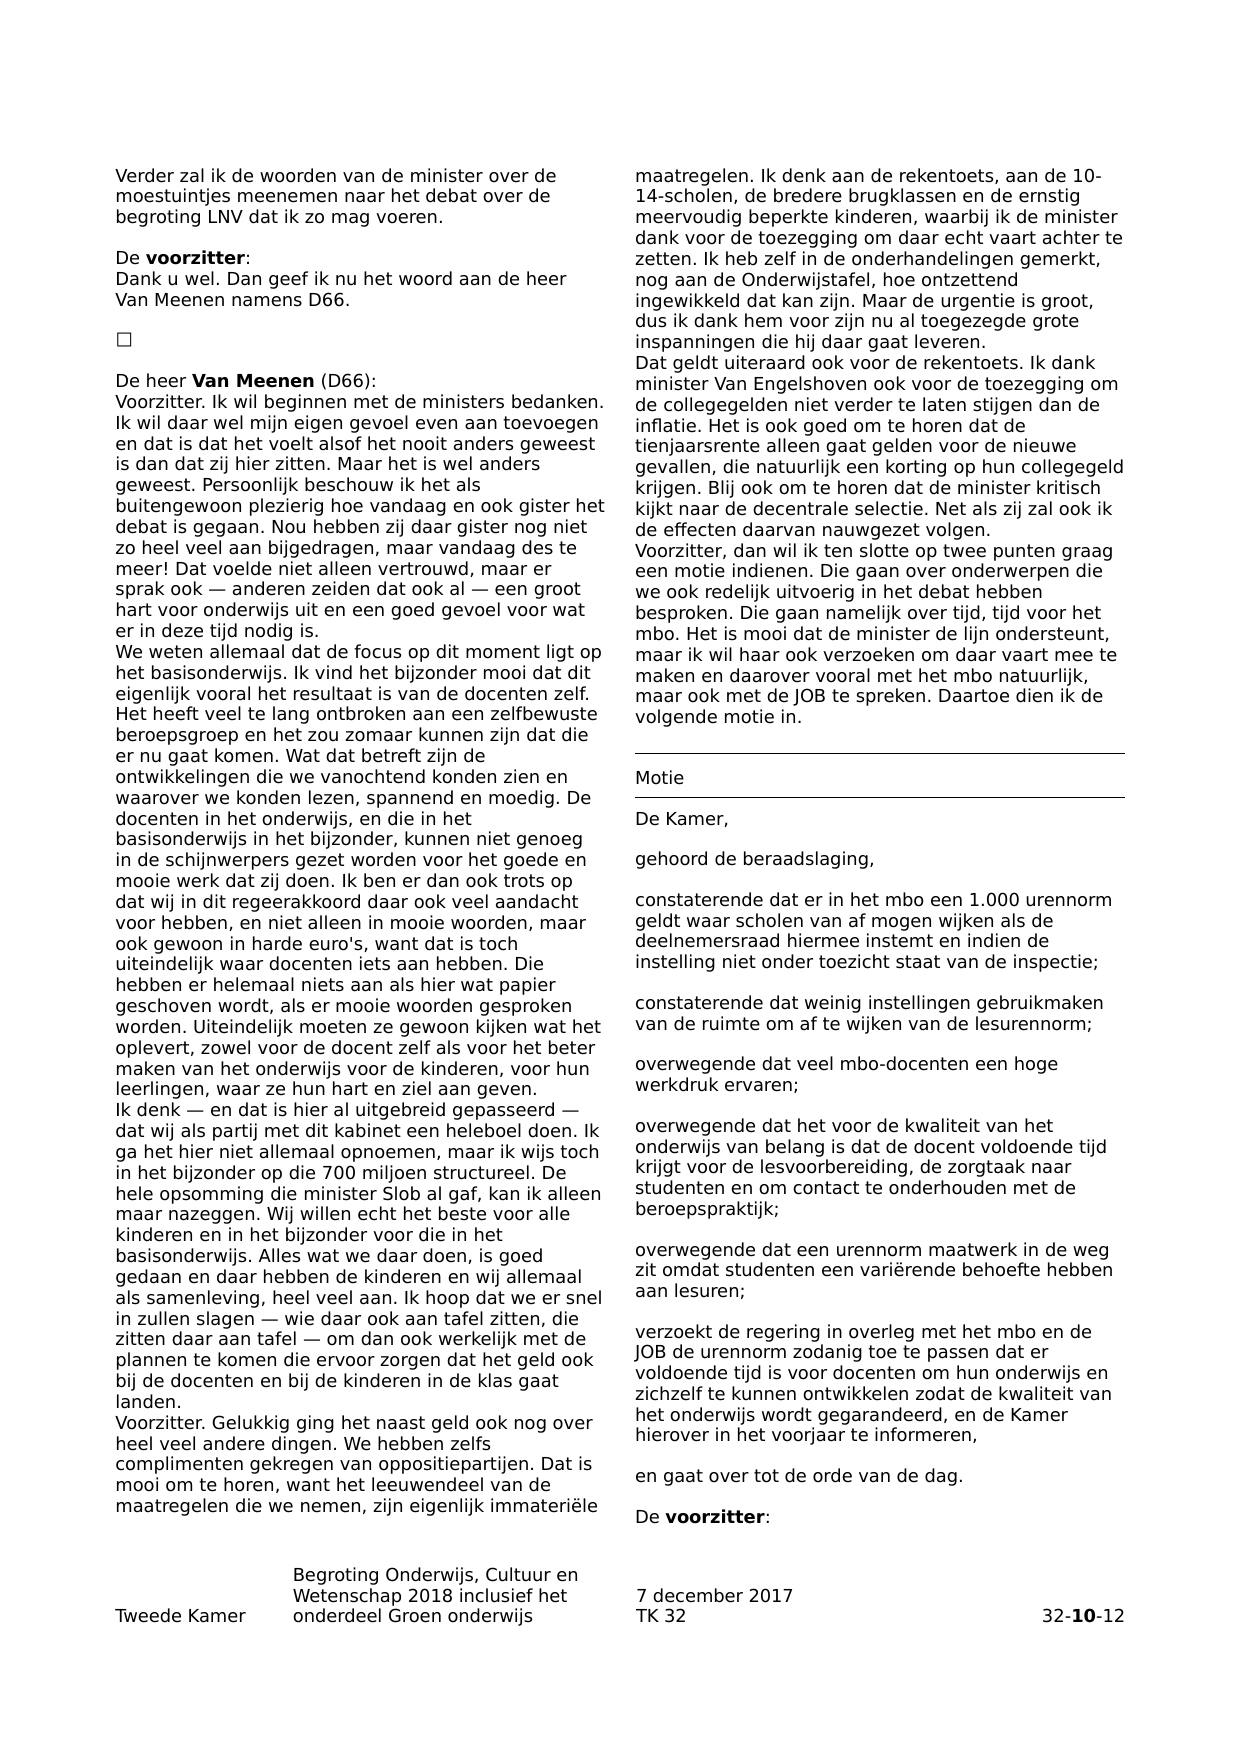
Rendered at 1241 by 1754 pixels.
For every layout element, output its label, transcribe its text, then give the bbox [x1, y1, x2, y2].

text gehoord de beraadslaging, [635, 849, 1125, 870]
text en gaat over tot de orde van de dag. [635, 1466, 1125, 1487]
text We weten allemaal dat de focus op dit moment ligt op het basisonderwijs. Ik vind het bijzonder mooi dat dit eigenlijk vooral het resultaat is van de docenten zelf. Het heeft veel te lang ontbroken aan een zelfbewuste beroepsgroep en het zou zomaar kunnen zijn dat die er nu gaat komen. Wat dat betreft zijn de ontwikkelingen die we vanochtend konden zien en waarover we konden lezen, spannend en moedig. De docenten in het onderwijs, en die in het basisonderwijs in het bijzonder, kunnen niet genoeg in de schijnwerpers gezet worden voor het goede en mooie werk dat zij doen. Ik ben er dan ook trots op dat wij in dit regeerakkoord daar ook veel aandacht voor hebben, en niet alleen in mooie woorden, maar ook gewoon in harde euro's, want dat is toch uiteindelijk waar docenten iets aan hebben. Die hebben er helemaal niets aan als hier wat papier geschoven wordt, als er mooie woorden gesproken worden. Uiteindelijk moeten ze gewoon kijken wat het oplevert, zowel voor de docent zelf als voor het beter maken van het onderwijs voor de kinderen, voor hun leerlingen, waar ze hun hart en ziel aan geven. [115, 642, 605, 1100]
text maatregelen. Ik denk aan de rekentoets, aan de 10-14-scholen, de bredere brugklassen en de ernstig meervoudig beperkte kinderen, waarbij ik de minister dank voor de toezegging om daar echt vaart achter te zetten. Ik heb zelf in de onderhandelingen gemerkt, nog aan de Onderwijstafel, hoe ontzettend ingewikkeld dat kan zijn. Maar de urgentie is groot, dus ik dank hem voor zijn nu al toegezegde grote inspanningen die hij daar gaat leveren. [635, 165, 1125, 353]
text constaterende dat weinig instellingen gebruikmaken van de ruimte om af te wijken van de lesurennorm; [635, 993, 1125, 1034]
text verzoekt de regering in overleg met het mbo en de JOB de urennorm zodanig toe te passen dat er voldoende tijd is voor docenten om hun onderwijs en zichzelf te kunnen ontwikkelen zodat de kwaliteit van het onderwijs wordt gegarandeerd, en de Kamer hierover in het voorjaar te informeren, [635, 1322, 1125, 1446]
text Voorzitter, dan wil ik ten slotte op twee punten graag een motie indienen. Die gaan over onderwerpen die we ook redelijk uitvoerig in het debat hebben besproken. Die gaan namelijk over tijd, tijd voor het mbo. Het is mooi dat de minister de lijn ondersteunt, maar ik wil haar ook verzoeken om daar vaart mee te maken en daarover vooral met het mbo natuurlijk, maar ook met de JOB te spreken. Daartoe dien ik de volgende motie in. [635, 540, 1125, 728]
text ⬜ [115, 330, 605, 351]
text Verder zal ik de woorden van de minister over de moestuintjes meenemen naar het debat over de begroting LNV dat ik zo mag voeren. [115, 165, 605, 228]
text Voorzitter. Gelukkig ging het naast geld ook nog over heel veel andere dingen. We hebben zelfs complimenten gekregen van oppositiepartijen. Dat is mooi om te horen, want het leeuwendeel van de maatregelen die we nemen, zijn eigenlijk immateriële [115, 1412, 605, 1517]
text overwegende dat veel mbo-docenten een hoge werkdruk ervaren; [635, 1054, 1125, 1096]
text Dat geldt uiteraard ook voor de rekentoets. Ik dank minister Van Engelshoven ook voor de toezegging om de collegegelden niet verder te laten stijgen dan de inflatie. Het is ook goed om te horen dat de tienjaarsrente alleen gaat gelden voor de nieuwe gevallen, die natuurlijk een korting op hun collegegeld krijgen. Blij ook om te horen dat de minister kritisch kijkt naar de decentrale selectie. Net als zij zal ook ik de effecten daarvan nauwgezet volgen. [635, 353, 1125, 540]
text overwegende dat het voor de kwaliteit van het onderwijs van belang is dat de docent voldoende tijd krijgt voor de lesvoorbereiding, de zorgtaak naar studenten en om contact te onderhouden met de beroepspraktijk; [635, 1116, 1125, 1219]
text De voorzitter: [635, 1507, 1125, 1527]
text De Kamer, [635, 808, 1125, 829]
text De heer Van Meenen (D66): [115, 371, 605, 392]
text Ik denk — en dat is hier al uitgebreid gepasseerd — dat wij als partij met dit kabinet een heleboel doen. Ik ga het hier niet allemaal opnoemen, maar ik wijs toch in het bijzonder op die 700 miljoen structureel. De hele opsomming die minister Slob al gaf, kan ik alleen maar nazeggen. Wij willen echt het beste voor alle kinderen en in het bijzonder voor die in het basisonderwijs. Alles wat we daar doen, is goed gedaan en daar hebben de kinderen en wij allemaal als samenleving, heel veel aan. Ik hoop dat we er snel in zullen slagen — wie daar ook aan tafel zitten, die zitten daar aan tafel — om dan ook werkelijk met de plannen te komen die ervoor zorgen dat het geld ook bij de docenten en bij de kinderen in de klas gaat landen. [115, 1100, 605, 1412]
text Motie [635, 768, 1125, 788]
text Voorzitter. Ik wil beginnen met de ministers bedanken. Ik wil daar wel mijn eigen gevoel even aan toevoegen en dat is dat het voelt alsof het nooit anders geweest is dan dat zij hier zitten. Maar het is wel anders geweest. Persoonlijk beschouw ik het als buitengewoon plezierig hoe vandaag en ook gister het debat is gegaan. Nou hebben zij daar gister nog niet zo heel veel aan bijgedragen, maar vandaag des te meer! Dat voelde niet alleen vertrouwd, maar er sprak ook — anderen zeiden dat ook al — een groot hart voor onderwijs uit en een goed gevoel voor wat er in deze tijd nodig is. [115, 392, 605, 642]
text overwegende dat een urennorm maatwerk in de weg zit omdat studenten een variërende behoefte hebben aan lesuren; [635, 1239, 1125, 1302]
text constaterende dat er in het mbo een 1.000 urennorm geldt waar scholen van af mogen wijken als de deelnemersraad hiermee instemt en indien de instelling niet onder toezicht staat van de inspectie; [635, 890, 1125, 973]
text De voorzitter: [115, 248, 605, 268]
text Dank u wel. Dan geef ik nu het woord aan de heer Van Meenen namens D66. [115, 268, 605, 310]
